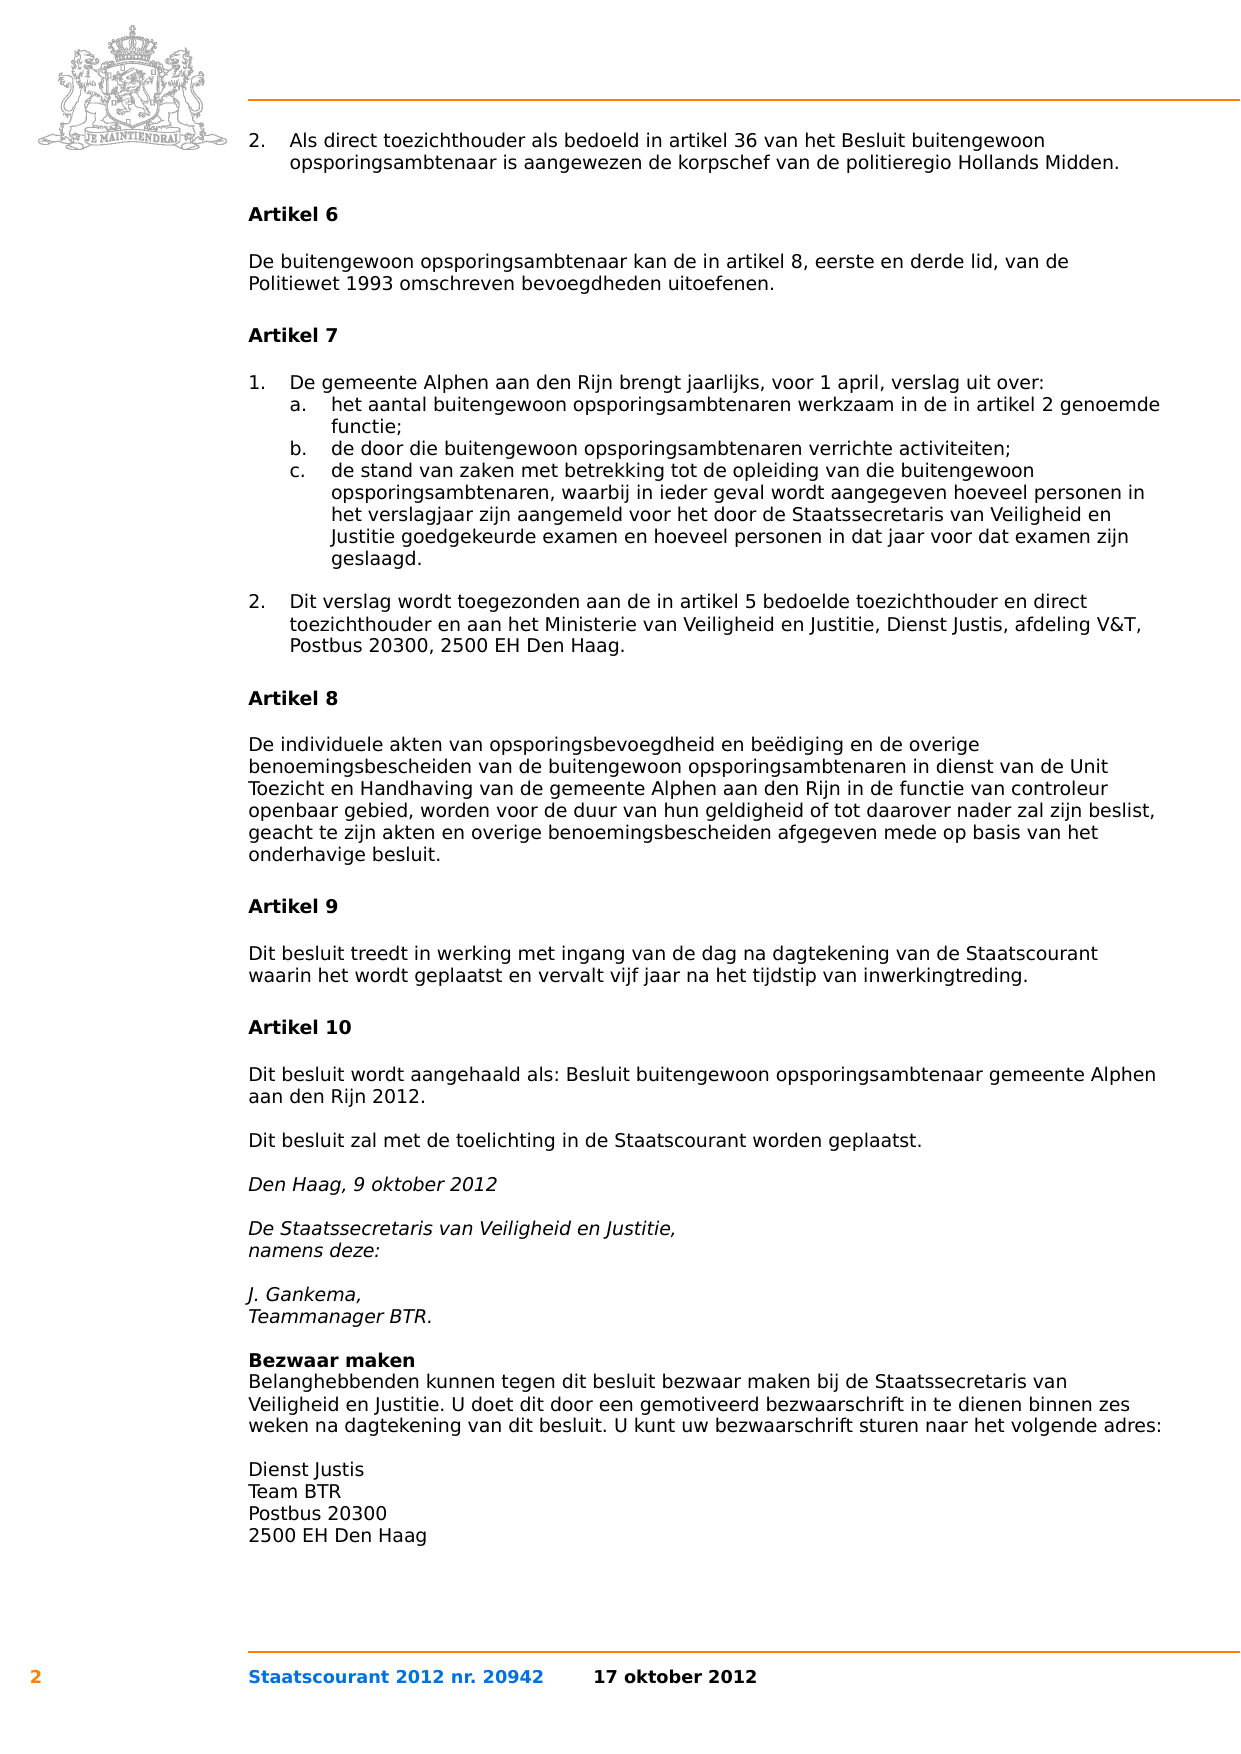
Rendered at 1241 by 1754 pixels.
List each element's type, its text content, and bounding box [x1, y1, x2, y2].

text De buitengewoon opsporingsambtenaar kan de in artikel 8, eerste en derde lid, van de Politiewet 1993 omschreven bevoegdheden uitoefenen. [248, 251, 1163, 295]
text Team BTR [248, 1481, 1163, 1503]
text 2500 EH Den Haag [248, 1525, 1163, 1547]
subtitle Artikel 9 [248, 896, 1163, 918]
text 2. Als direct toezichthouder als bedoeld in artikel 36 van het Besluit buitengewoon opsporingsambtenaar is aangewezen de korpschef van de politieregio Hollands Midden. [248, 130, 1163, 174]
subtitle Artikel 10 [248, 1017, 1163, 1039]
text Dienst Justis [248, 1459, 1163, 1481]
text Dit besluit zal met de toelichting in de Staatscourant worden geplaatst. [248, 1130, 1163, 1152]
subtitle Artikel 6 [248, 204, 1163, 226]
text Den Haag, 9 oktober 2012 [248, 1174, 1163, 1196]
text Bezwaar maken [248, 1349, 1163, 1371]
text De Staatssecretaris van Veiligheid en Justitie, namens deze: J. Gankema, Teammanager BTR. [248, 1218, 1163, 1328]
text a. het aantal buitengewoon opsporingsambtenaren werkzaam in de in artikel 2 genoemde functie; [289, 394, 1163, 438]
subtitle Artikel 8 [248, 687, 1163, 709]
text b. de door die buitengewoon opsporingsambtenaren verrichte activiteiten; [289, 438, 1163, 460]
text Belanghebbenden kunnen tegen dit besluit bezwaar maken bij de Staatssecretaris van Veiligheid en Justitie. U doet dit door een gemotiveerd bezwaarschrift in te dienen binnen zes weken na dagtekening van dit besluit. U kunt uw bezwaarschrift sturen naar het volgende adres: [248, 1371, 1163, 1437]
text Dit besluit treedt in werking met ingang van de dag na dagtekening van de Staatscourant waarin het wordt geplaatst en vervalt vijf jaar na het tijdstip van inwerkingtreding. [248, 943, 1163, 987]
text 2. Dit verslag wordt toegezonden aan de in artikel 5 bedoelde toezichthouder en direct toezichthouder en aan het Ministerie van Veiligheid en Justitie, Dienst Justis, afdeling V&T, Postbus 20300, 2500 EH Den Haag. [248, 591, 1163, 657]
text Dit besluit wordt aangehaald als: Besluit buitengewoon opsporingsambtenaar gemeente Alphen aan den Rijn 2012. [248, 1064, 1163, 1108]
text c. de stand van zaken met betrekking tot de opleiding van die buitengewoon opsporingsambtenaren, waarbij in ieder geval wordt aangegeven hoeveel personen in het verslagjaar zijn aangemeld voor het door de Staatssecretaris van Veiligheid en Justitie goedgekeurde examen en hoeveel personen in dat jaar voor dat examen zijn geslaagd. [289, 460, 1163, 569]
text Postbus 20300 [248, 1503, 1163, 1525]
subtitle Artikel 7 [248, 325, 1163, 347]
text De individuele akten van opsporingsbevoegdheid en beëdiging en de overige benoemingsbescheiden van de buitengewoon opsporingsambtenaren in dienst van de Unit Toezicht en Handhaving van de gemeente Alphen aan den Rijn in de functie van controleur openbaar gebied, worden voor de duur van hun geldigheid of tot daarover nader zal zijn beslist, geacht te zijn akten en overige benoemingsbescheiden afgegeven mede op basis van het onderhavige besluit. [248, 734, 1163, 866]
picture [38, 25, 227, 150]
text 1. De gemeente Alphen aan den Rijn brengt jaarlijks, voor 1 april, verslag uit over: [248, 372, 1163, 394]
